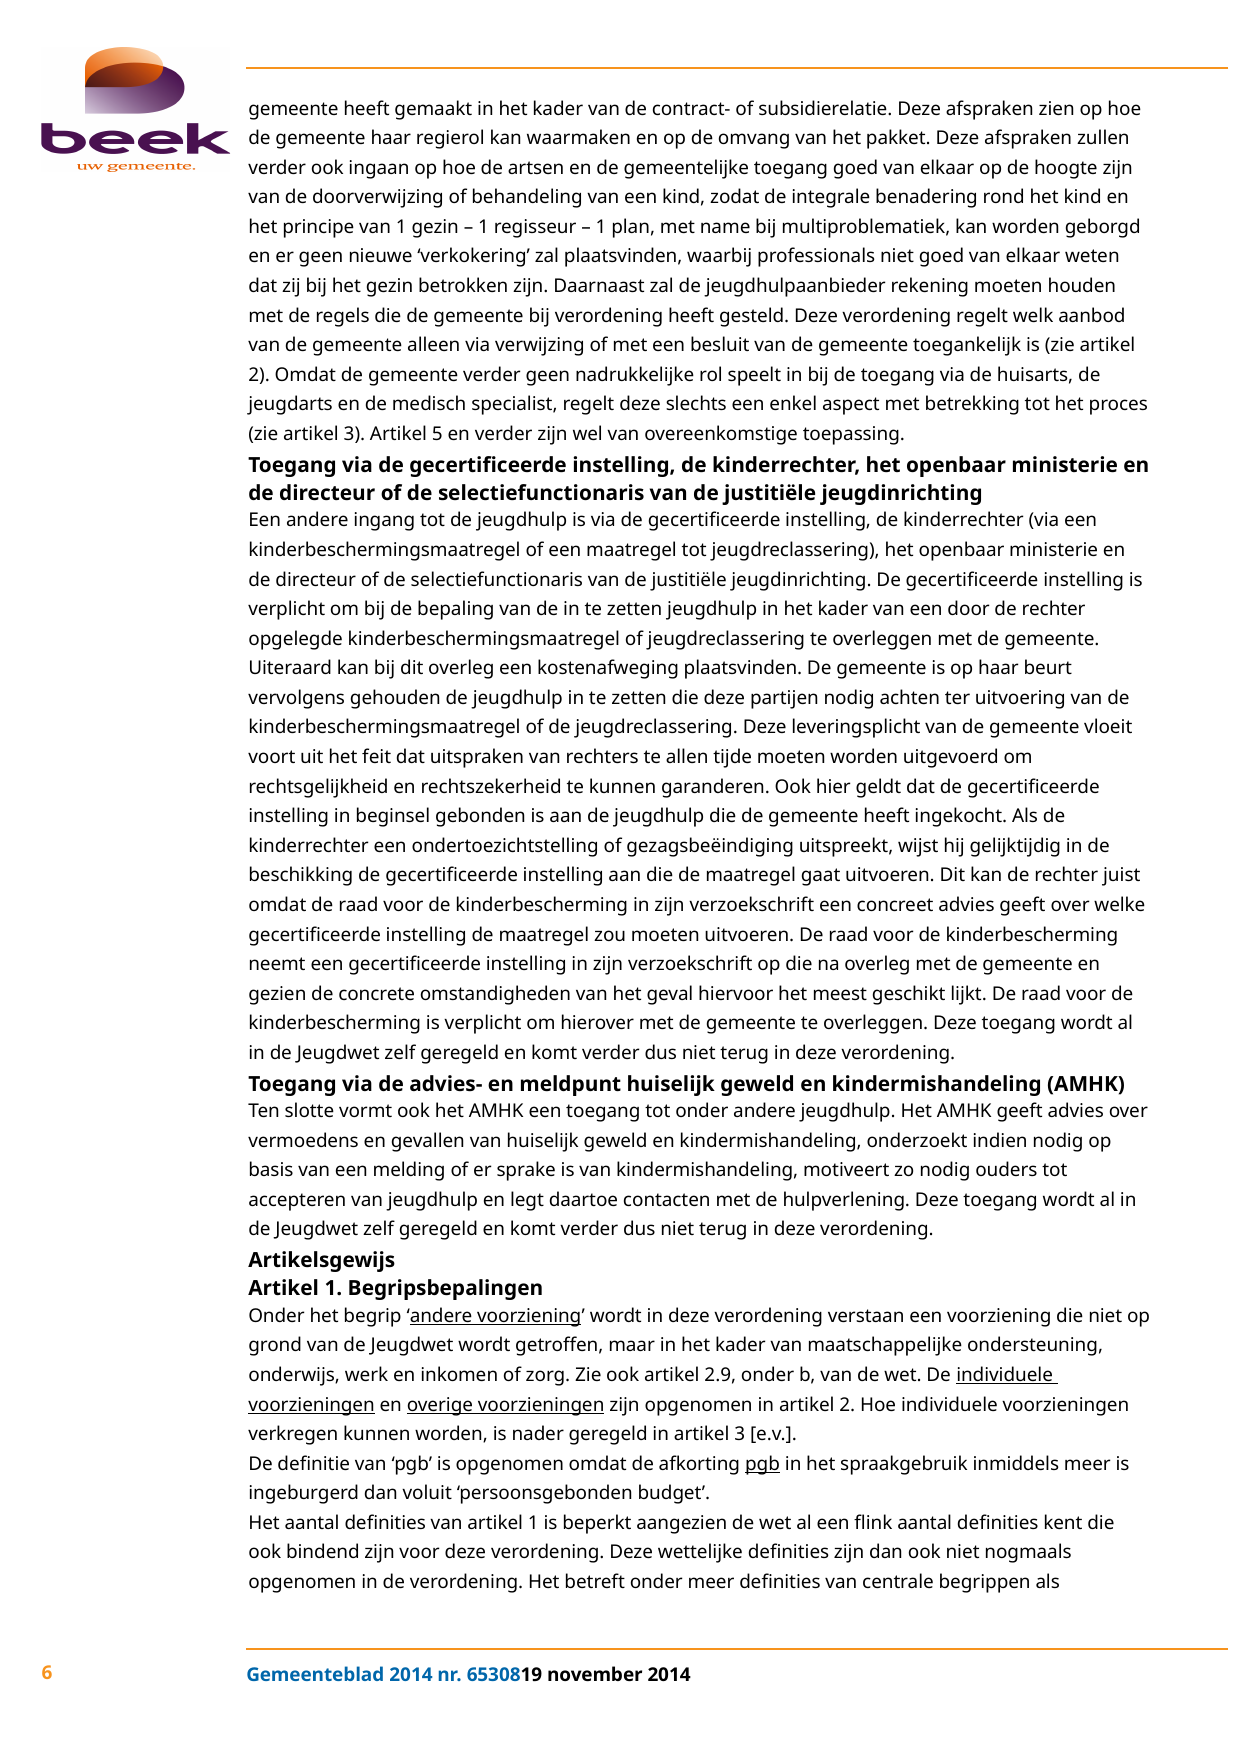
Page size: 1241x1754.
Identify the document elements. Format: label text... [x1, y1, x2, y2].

text Een andere ingang tot de jeugdhulp is via de gecertificeerde instelling, de kinderrechter (via een kinderbeschermingsmaatregel of een maatregel tot jeugdreclassering), het openbaar ministerie en de directeur of de selectiefunctionaris van de justitiële jeugdinrichting. De gecertificeerde instelling is verplicht om bij de bepaling van de in te zetten jeugdhulp in het kader van een door de rechter opgelegde kinderbeschermingsmaatregel of jeugdreclassering te overleggen met de gemeente. Uiteraard kan bij dit overleg een kostenafweging plaatsvinden. De gemeente is op haar beurt vervolgens gehouden de jeugdhulp in te zetten die deze partijen nodig achten ter uitvoering van de kinderbeschermingsmaatregel of de jeugdreclassering. Deze leveringsplicht van de gemeente vloeit voort uit het feit dat uitspraken van rechters te allen tijde moeten worden uitgevoerd om rechtsgelijkheid en rechtszekerheid te kunnen garanderen. Ook hier geldt dat de gecertificeerde instelling in beginsel gebonden is aan de jeugdhulp die de gemeente heeft ingekocht. Als de kinderrechter een ondertoezichtstelling of gezagsbeëindiging uitspreekt, wijst hij gelijktijdig in de beschikking de gecertificeerde instelling aan die de maatregel gaat uitvoeren. Dit kan de rechter juist omdat de raad voor de kinderbescherming in zijn verzoekschrift een concreet advies geeft over welke gecertificeerde instelling de maatregel zou moeten uitvoeren. De raad voor de kinderbescherming neemt een gecertificeerde instelling in zijn verzoekschrift op die na overleg met de gemeente en gezien de concrete omstandigheden van het geval hiervoor het meest geschikt lijkt. De raad voor de kinderbescherming is verplicht om hierover met de gemeente te overleggen. Deze toegang wordt al in de Jeugdwet zelf geregeld en komt verder dus niet terug in deze verordening. [248, 507, 1152, 1065]
text Artikel 1. Begripsbepalingen [248, 1273, 1152, 1302]
text gemeente heeft gemaakt in het kader van de contract- of subsidierelatie. Deze afspraken zien op hoe de gemeente haar regierol kan waarmaken en op de omvang van het pakket. Deze afspraken zullen verder ook ingaan op hoe de artsen en de gemeentelijke toegang goed van elkaar op de hoogte zijn van de doorverwijzing of behandeling van een kind, zodat de integrale benadering rond het kind en het principe van 1 gezin – 1 regisseur – 1 plan, met name bij multiproblematiek, kan worden geborgd en er geen nieuwe ‘verkokering’ zal plaatsvinden, waarbij professionals niet goed van elkaar weten dat zij bij het gezin betrokken zijn. Daarnaast zal de jeugdhulpaanbieder rekening moeten houden met de regels die de gemeente bij verordening heeft gesteld. Deze verordening regelt welk aanbod van de gemeente alleen via verwijzing of met een besluit van de gemeente toegankelijk is (zie artikel 2). Omdat de gemeente verder geen nadrukkelijke rol speelt in bij de toegang via de huisarts, de jeugdarts en de medisch specialist, regelt deze slechts een enkel aspect met betrekking tot het proces (zie artikel 3). Artikel 5 en verder zijn wel van overeenkomstige toepassing. [248, 95, 1152, 446]
text Toegang via de gecertificeerde instelling, de kinderrechter, het openbaar ministerie en de directeur of de selectiefunctionaris van de justitiële jeugdinrichting [248, 450, 1152, 507]
text Het aantal definities van artikel 1 is beperkt aangezien de wet al een flink aantal definities kent die ook bindend zijn voor deze verordening. Deze wettelijke definities zijn dan ook niet nogmaals opgenomen in de verordening. Het betreft onder meer definities van centrale begrippen als [248, 1509, 1152, 1594]
text Onder het begrip ‘andere voorziening’ wordt in deze verordening verstaan een voorziening die niet op grond van de Jeugdwet wordt getroffen, maar in het kader van maatschappelijke ondersteuning, onderwijs, werk en inkomen of zorg. Zie ook artikel 2.9, onder b, van de wet. De individuele voorzieningen en overige voorzieningen zijn opgenomen in artikel 2. Hoe individuele voorzieningen verkregen kunnen worden, is nader geregeld in artikel 3 [e.v.]. [248, 1302, 1152, 1446]
text Artikelsgewijs [248, 1245, 1152, 1273]
text Ten slotte vormt ook het AMHK een toegang tot onder andere jeugdhulp. Het AMHK geeft advies over vermoedens en gevallen van huiselijk geweld en kindermishandeling, onderzoekt indien nodig op basis van een melding of er sprake is van kindermishandeling, motiveert zo nodig ouders tot accepteren van jeugdhulp en legt daartoe contacten met de hulpverlening. Deze toegang wordt al in de Jeugdwet zelf geregeld en komt verder dus niet terug in deze verordening. [248, 1097, 1152, 1241]
picture [41, 47, 231, 172]
text De definitie van ‘pgb’ is opgenomen omdat de afkorting pgb in het spraakgebruik inmiddels meer is ingeburgerd dan voluit ‘persoonsgebonden budget’. [248, 1450, 1152, 1505]
text Toegang via de advies- en meldpunt huiselijk geweld en kindermishandeling (AMHK) [248, 1069, 1152, 1097]
